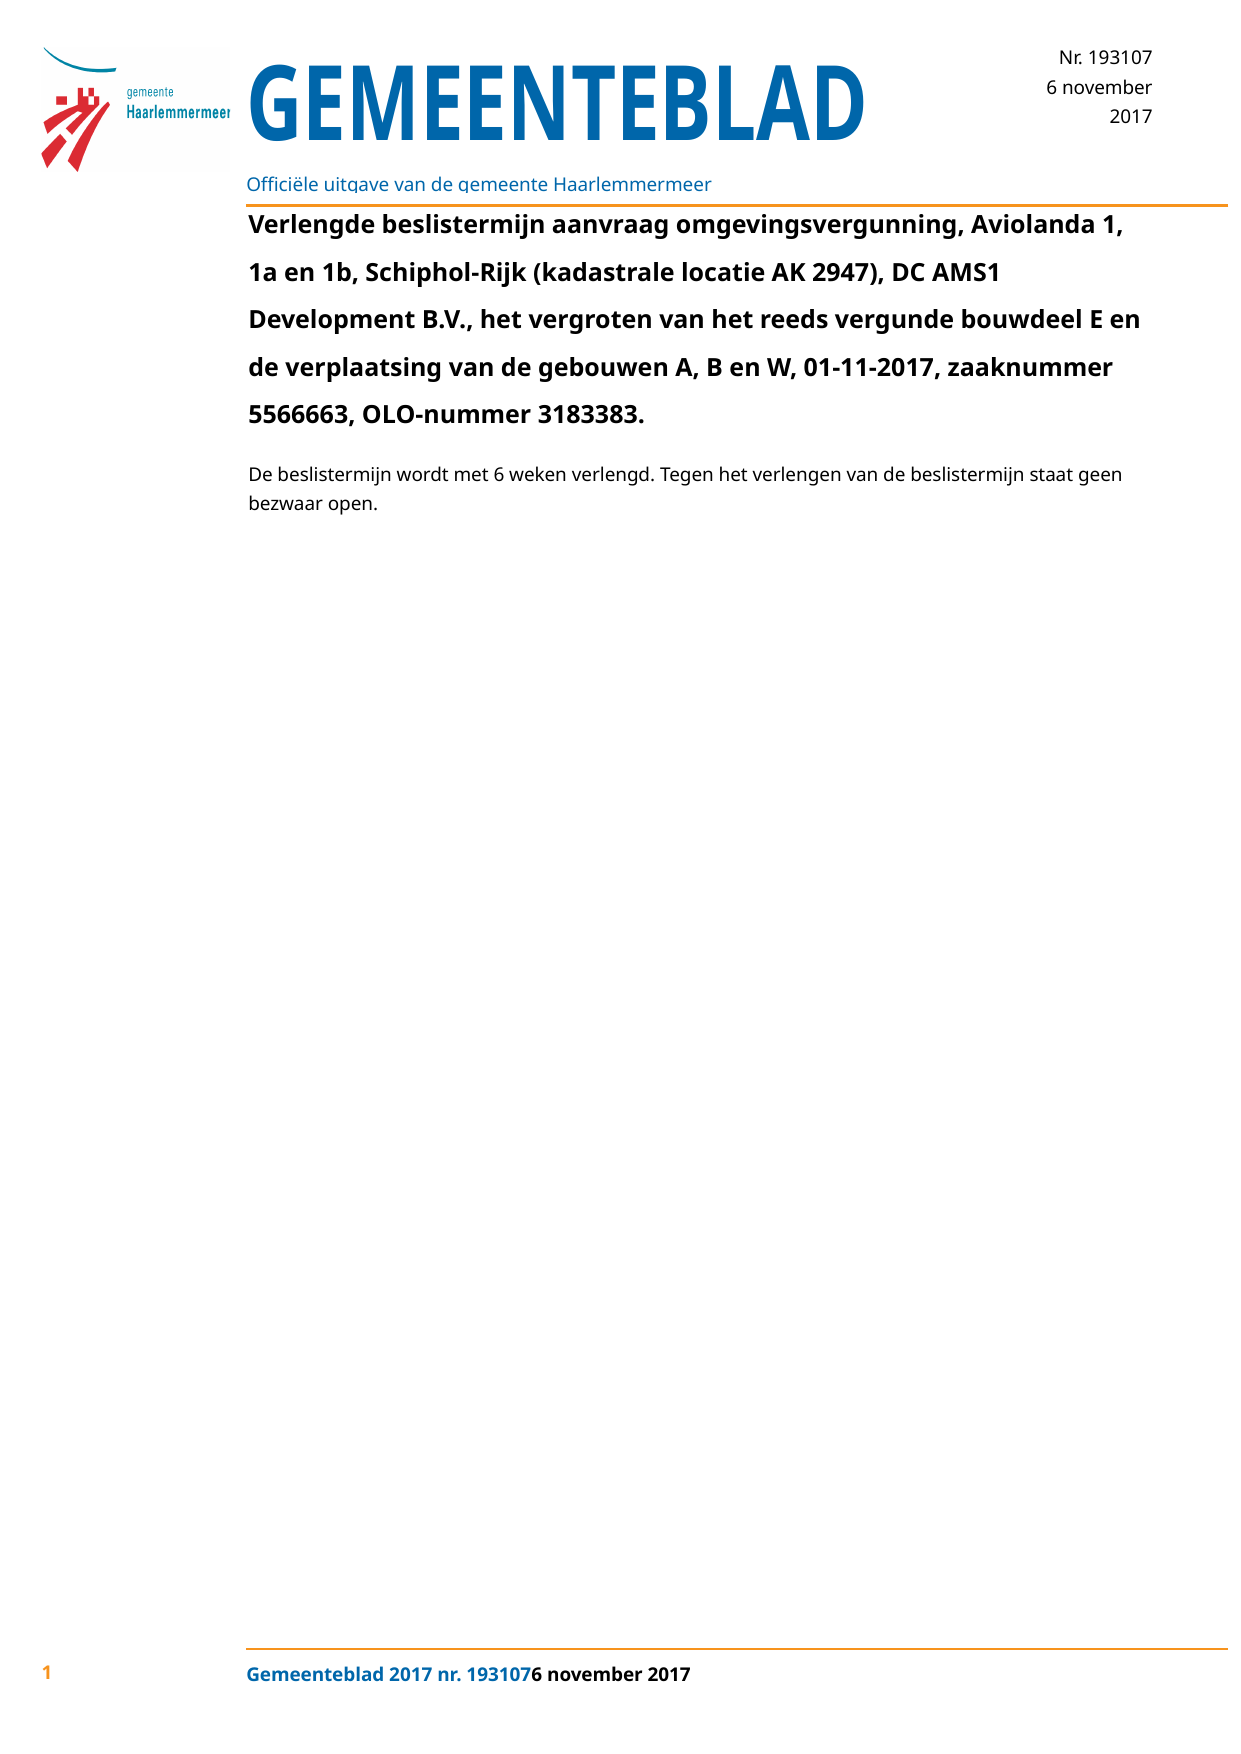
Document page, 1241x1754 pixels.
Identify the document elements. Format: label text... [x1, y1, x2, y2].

picture [41, 47, 231, 172]
text Verlengde beslistermijn aanvraag omgevingsvergunning, Aviolanda 1, 1a en 1b, Schiphol-Rijk (kadastrale locatie AK 2947), DC AMS1 Development B.V., het vergroten van het reeds vergunde bouwdeel E en de verplaatsing van de gebouwen A, B en W, 01-11-2017, zaaknummer 5566663, OLO-nummer 3183383. [248, 207, 1152, 431]
text De beslistermijn wordt met 6 weken verlengd. Tegen het verlengen van de beslistermijn staat geen bezwaar open. [248, 461, 1152, 516]
